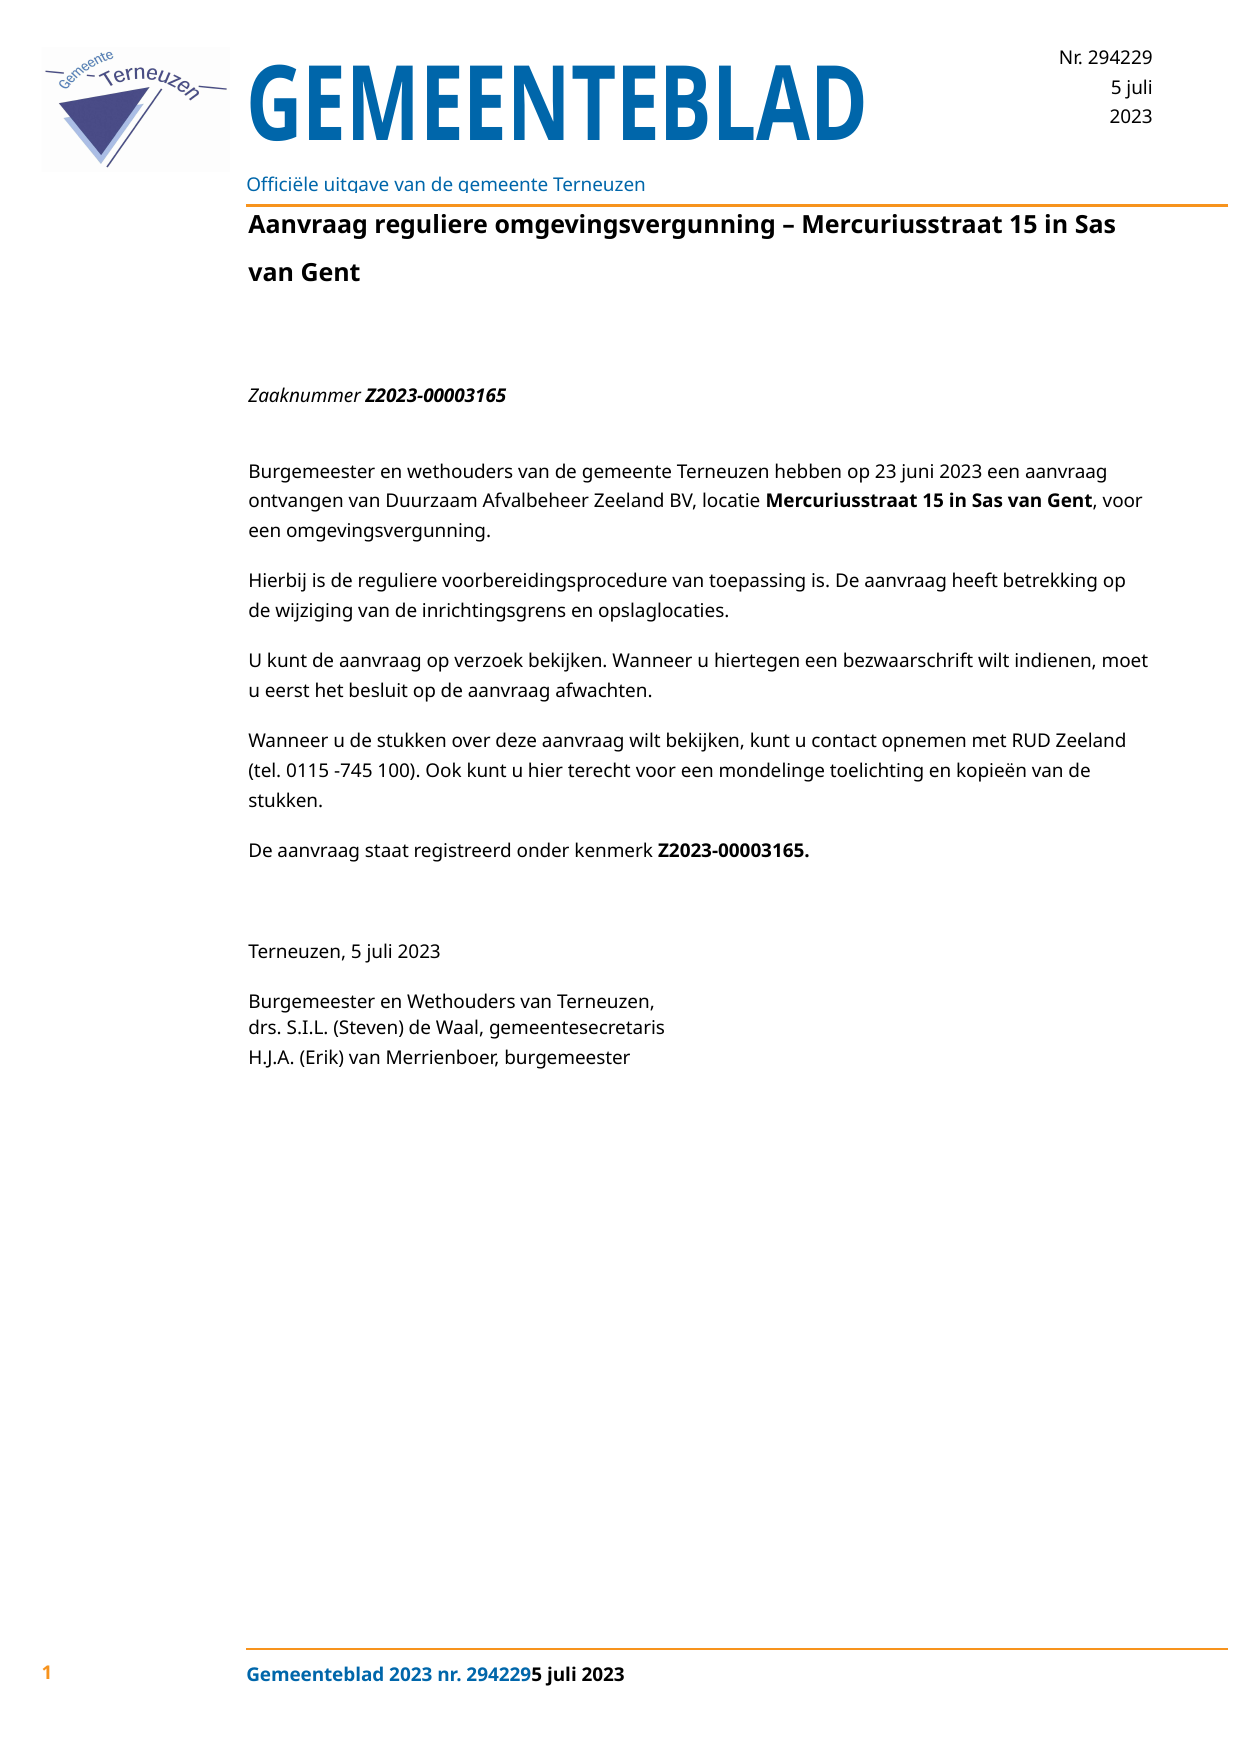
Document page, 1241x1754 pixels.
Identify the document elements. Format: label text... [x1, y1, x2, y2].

table_cell [248, 1095, 1152, 1121]
text Terneuzen, 5 juli 2023 [248, 938, 1152, 964]
table_cell [248, 1070, 700, 1095]
table_cell [248, 1121, 700, 1147]
text De aanvraag staat registreerd onder kenmerk Z2023-00003165. [248, 837, 1152, 863]
text Burgemeester en wethouders van de gemeente Terneuzen hebben op 23 juni 2023 een aanvraag ontvangen van Duurzaam Afvalbeheer Zeeland BV, locatie Mercuriusstraat 15 in Sas van Gent, voor een omgevingsvergunning. [248, 458, 1152, 543]
text Aanvraag reguliere omgevingsvergunning – Mercuriusstraat 15 in Sas van Gent [248, 207, 1152, 288]
table_cell [700, 1014, 1152, 1069]
text Hierbij is de reguliere voorbereidingsprocedure van toepassing is. De aanvraag heeft betrekking op de wijziging van de inrichtingsgrens en opslaglocaties. [248, 568, 1152, 623]
table_cell [700, 1121, 1152, 1147]
text U kunt de aanvraag op verzoek bekijken. Wanneer u hiertegen een bezwaarschrift wilt indienen, moet u eerst het besluit op de aanvraag afwachten. [248, 648, 1152, 703]
table_cell drs. S.I.L. (Steven) de Waal, gemeentesecretaris H.J.A. (Erik) van Merrienboer, burgemeester [248, 1014, 700, 1069]
text Wanneer u de stukken over deze aanvraag wilt bekijken, kunt u contact opnemen met RUD Zeeland (tel. 0115 -745 100). Ook kunt u hier terecht voor een mondelinge toelichting en kopieën van de stukken. [248, 728, 1152, 812]
picture [41, 47, 231, 172]
table_header Burgemeester en Wethouders van Terneuzen, [248, 989, 1152, 1014]
table_cell [700, 1070, 1152, 1095]
text Zaaknummer Z2023-00003165 [248, 382, 1152, 408]
